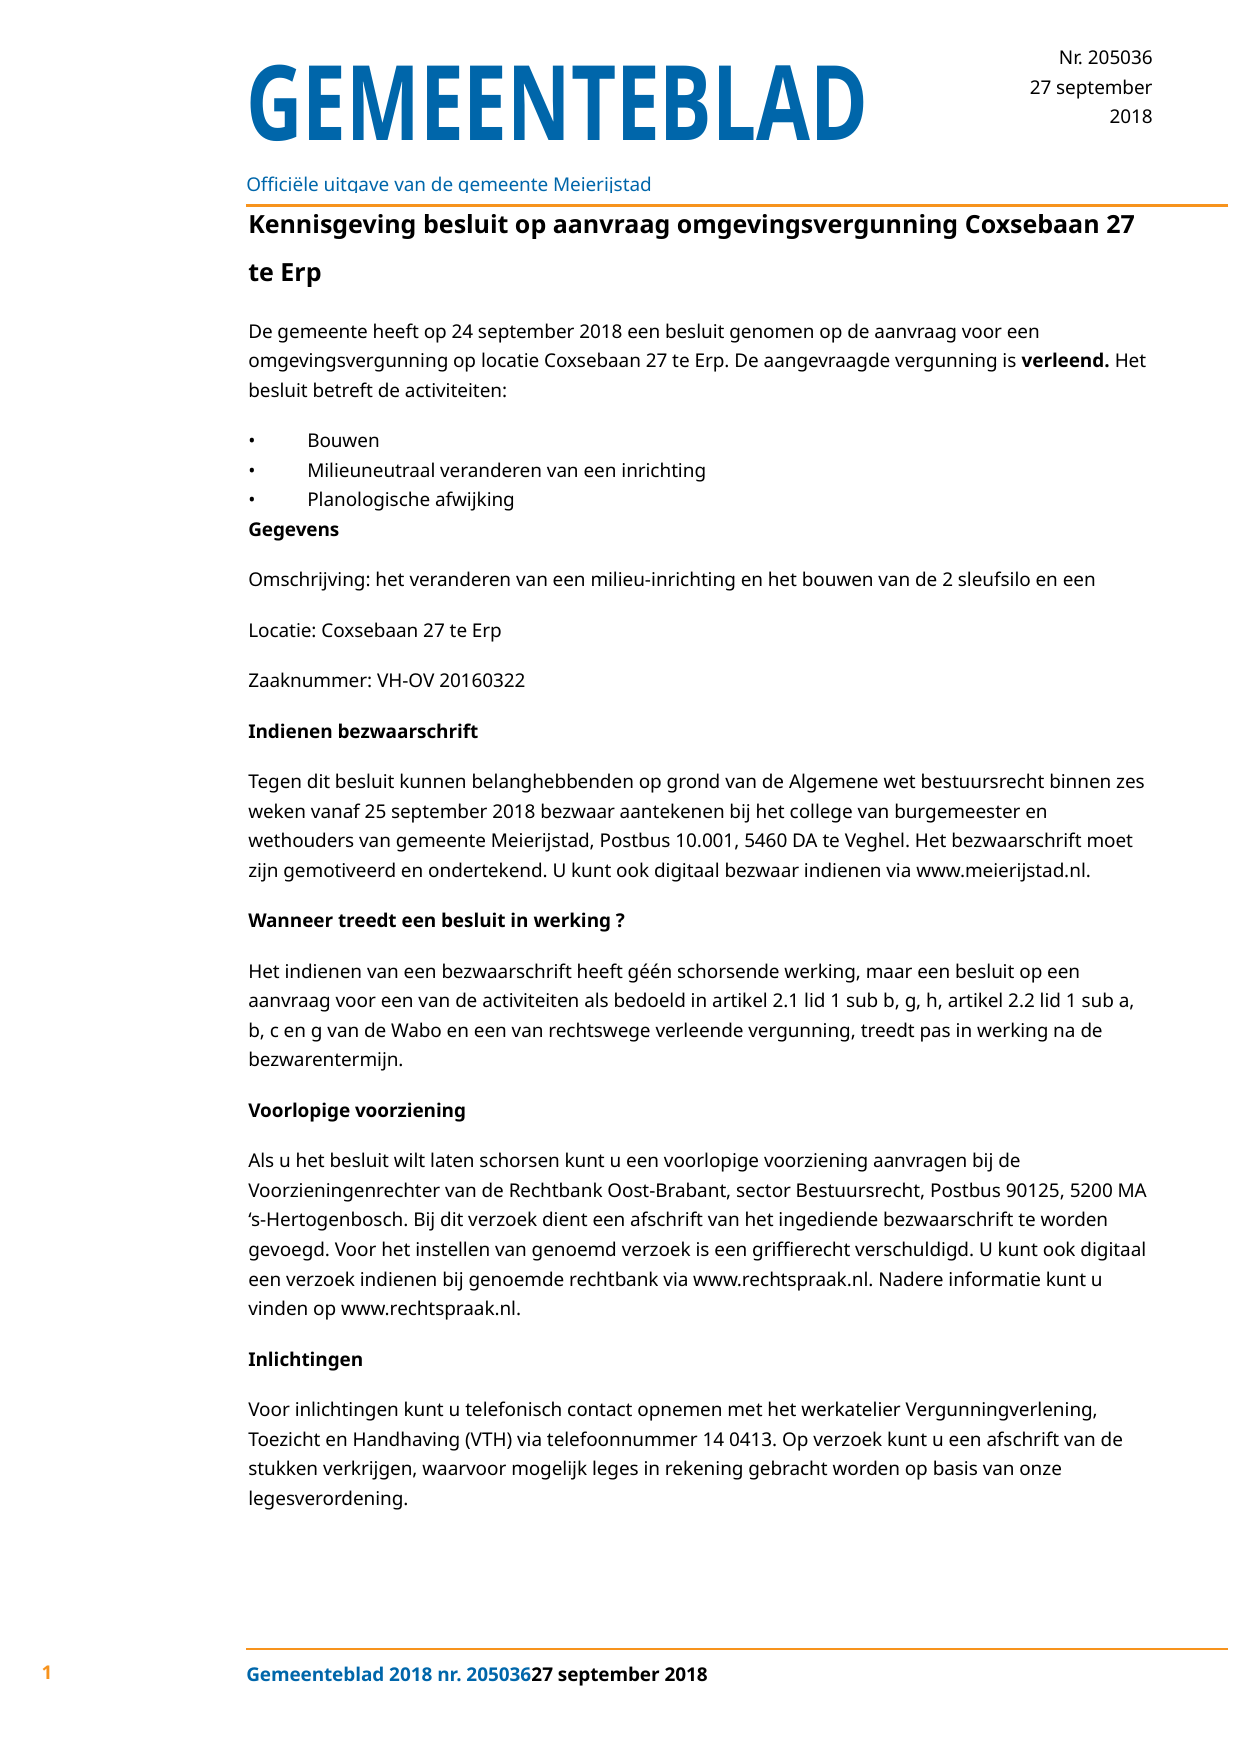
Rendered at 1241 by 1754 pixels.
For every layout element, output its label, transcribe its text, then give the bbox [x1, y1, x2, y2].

list Bouwen [248, 427, 1152, 453]
text De gemeente heeft op 24 september 2018 een besluit genomen op de aanvraag voor een omgevingsvergunning op locatie Coxsebaan 27 te Erp. De aangevraagde vergunning is verleend. Het besluit betreft de activiteiten: [248, 318, 1152, 403]
text Zaaknummer: VH-OV 20160322 [248, 667, 1152, 693]
text Als u het besluit wilt laten schorsen kunt u een voorlopige voorziening aanvragen bij de Voorzieningenrechter van de Rechtbank Oost-Brabant, sector Bestuursrecht, Postbus 90125, 5200 MA ‘s-Hertogenbosch. Bij dit verzoek dient een afschrift van het ingediende bezwaarschrift te worden gevoegd. Voor het instellen van genoemd verzoek is een griffierecht verschuldigd. U kunt ook digitaal een verzoek indienen bij genoemde rechtbank via www.rechtspraak.nl. Nadere informatie kunt u vinden op www.rechtspraak.nl. [248, 1147, 1152, 1321]
text Voorlopige voorziening [248, 1097, 1152, 1123]
text Omschrijving: het veranderen van een milieu-inrichting en het bouwen van de 2 sleufsilo en een [248, 567, 1152, 592]
text Kennisgeving besluit op aanvraag omgevingsvergunning Coxsebaan 27 te Erp [248, 207, 1152, 288]
list Planologische afwijking [248, 487, 1152, 512]
text Het indienen van een bezwaarschrift heeft géén schorsende werking, maar een besluit op een aanvraag voor een van de activiteiten als bedoeld in artikel 2.1 lid 1 sub b, g, h, artikel 2.2 lid 1 sub a, b, c en g van de Wabo en een van rechtswege verleende vergunning, treedt pas in werking na de bezwarentermijn. [248, 958, 1152, 1072]
text Voor inlichtingen kunt u telefonisch contact opnemen met het werkatelier Vergunningverlening, Toezicht en Handhaving (VTH) via telefoonnummer 14 0413. Op verzoek kunt u een afschrift van de stukken verkrijgen, waarvoor mogelijk leges in rekening gebracht worden op basis van onze legesverordening. [248, 1396, 1152, 1511]
text Gegevens [248, 516, 1152, 542]
text Locatie: Coxsebaan 27 te Erp [248, 617, 1152, 643]
text Inlichtingen [248, 1346, 1152, 1372]
list Milieuneutraal veranderen van een inrichting [248, 457, 1152, 483]
text Indienen bezwaarschrift [248, 718, 1152, 744]
text Tegen dit besluit kunnen belanghebbenden op grond van de Algemene wet bestuursrecht binnen zes weken vanaf 25 september 2018 bezwaar aantekenen bij het college van burgemeester en wethouders van gemeente Meierijstad, Postbus 10.001, 5460 DA te Veghel. Het bezwaarschrift moet zijn gemotiveerd en ondertekend. U kunt ook digitaal bezwaar indienen via www.meierijstad.nl. [248, 768, 1152, 883]
picture [41, 47, 231, 172]
text Wanneer treedt een besluit in werking ? [248, 907, 1152, 933]
